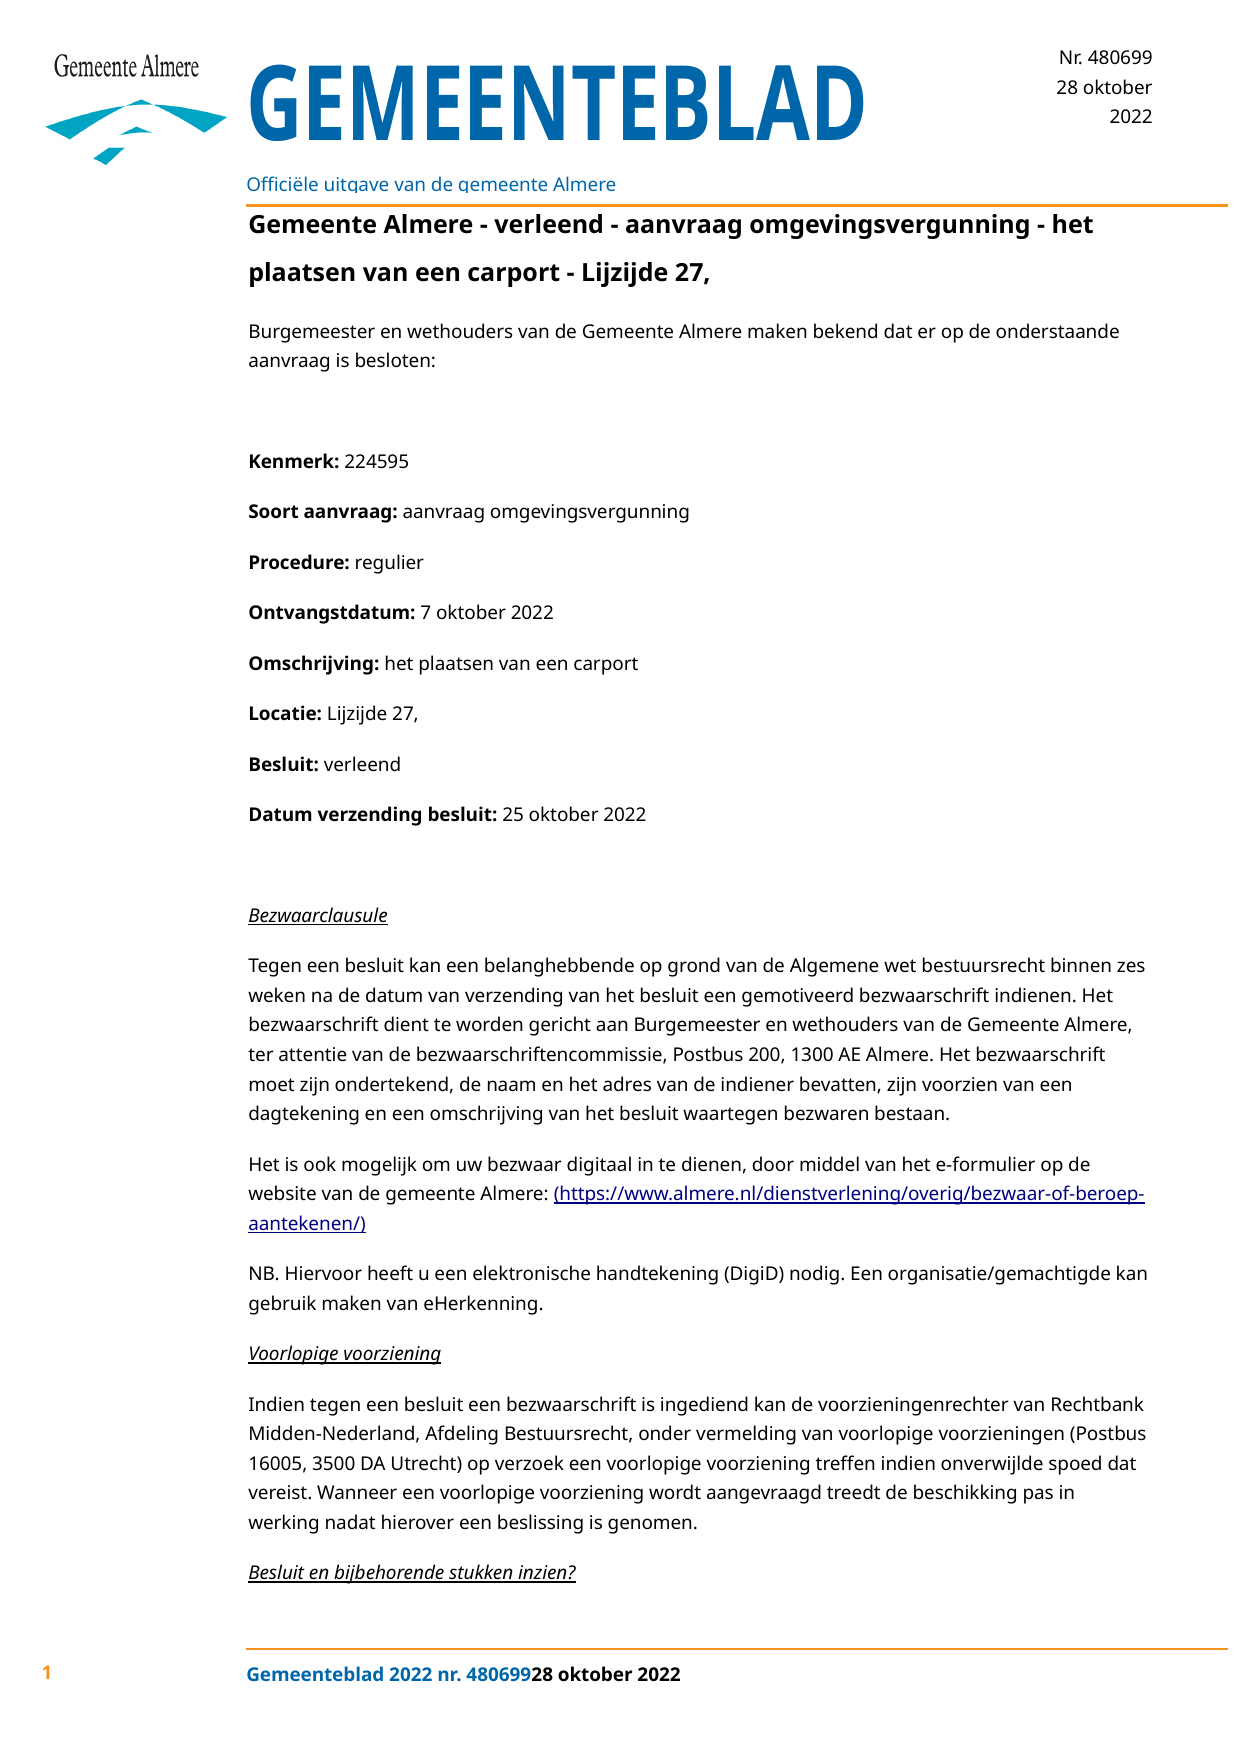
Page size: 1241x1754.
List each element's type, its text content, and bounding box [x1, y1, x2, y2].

text Besluit: verleend [248, 751, 1152, 777]
text Locatie: Lijzijde 27, [248, 700, 1152, 726]
text Soort aanvraag: aanvraag omgevingsvergunning [248, 499, 1152, 524]
text Omschrijving: het plaatsen van een carport [248, 650, 1152, 676]
text NB. Hiervoor heeft u een elektronische handtekening (DigiD) nodig. Een organisatie/gemachtigde kan gebruik maken van eHerkenning. [248, 1260, 1152, 1316]
text Burgemeester en wethouders van de Gemeente Almere maken bekend dat er op de onderstaande aanvraag is besloten: [248, 318, 1152, 373]
text Voorlopige voorziening [248, 1340, 1152, 1366]
text Ontvangstdatum: 7 oktober 2022 [248, 599, 1152, 625]
text Tegen een besluit kan een belanghebbende op grond van de Algemene wet bestuursrecht binnen zes weken na de datum van verzending van het besluit een gemotiveerd bezwaarschrift indienen. Het bezwaarschrift dient te worden gericht aan Burgemeester en wethouders van de Gemeente Almere, ter attentie van de bezwaarschriftencommissie, Postbus 200, 1300 AE Almere. Het bezwaarschrift moet zijn ondertekend, de naam en het adres van de indiener bevatten, zijn voorzien van een dagtekening en een omschrijving van het besluit waartegen bezwaren bestaan. [248, 952, 1152, 1126]
text Indien tegen een besluit een bezwaarschrift is ingediend kan de voorzieningenrechter van Rechtbank Midden-Nederland, Afdeling Bestuursrecht, onder vermelding van voorlopige voorzieningen (Postbus 16005, 3500 DA Utrecht) op verzoek een voorlopige voorziening treffen indien onverwijlde spoed dat vereist. Wanneer een voorlopige voorziening wordt aangevraagd treedt de beschikking pas in werking nadat hierover een beslissing is genomen. [248, 1391, 1152, 1535]
text Bezwaarclausule [248, 902, 1152, 928]
text Besluit en bijbehorende stukken inzien? [248, 1559, 1152, 1585]
text Het is ook mogelijk om uw bezwaar digitaal in te dienen, door middel van het e-formulier op de website van de gemeente Almere: (https://www.almere.nl/dienstverlening/overig/bezwaar-of-beroep-aantekenen/) [248, 1151, 1152, 1236]
text Kenmerk: 224595 [248, 448, 1152, 474]
text Datum verzending besluit: 25 oktober 2022 [248, 801, 1152, 827]
text Gemeente Almere - verleend - aanvraag omgevingsvergunning - het plaatsen van een carport - Lijzijde 27, [248, 207, 1152, 288]
text Procedure: regulier [248, 549, 1152, 575]
picture [41, 47, 231, 172]
